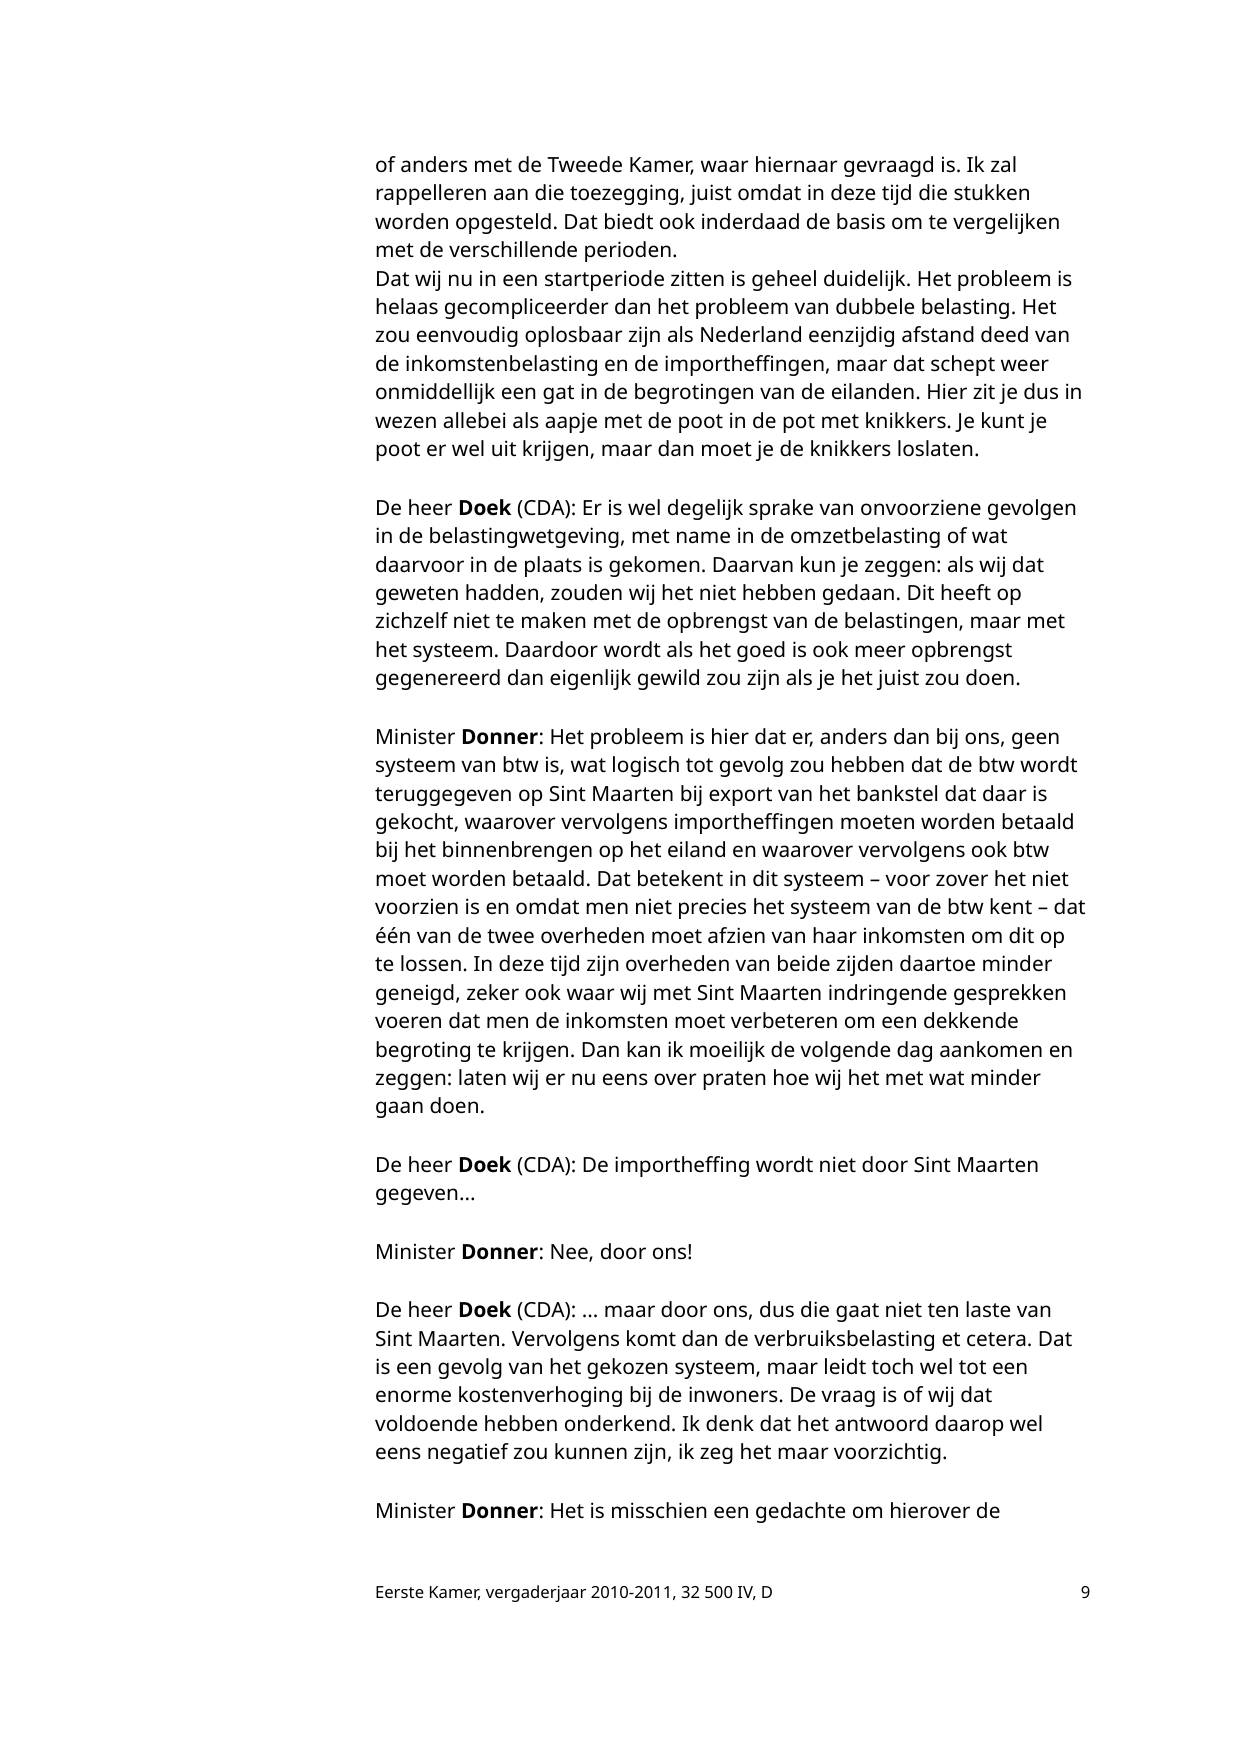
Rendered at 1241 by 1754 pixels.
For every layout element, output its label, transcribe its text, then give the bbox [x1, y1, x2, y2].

text Dat wij nu in een startperiode zitten is geheel duidelijk. Het probleem is helaas gecompliceerder dan het probleem van dubbele belasting. Het zou eenvoudig oplosbaar zijn als Nederland eenzijdig afstand deed van de inkomstenbelasting en de importheffingen, maar dat schept weer onmiddellijk een gat in de begrotingen van de eilanden. Hier zit je dus in wezen allebei als aapje met de poot in de pot met knikkers. Je kunt je poot er wel uit krijgen, maar dan moet je de knikkers loslaten. [375, 264, 1090, 463]
text Minister Donner: Nee, door ons! [375, 1237, 1090, 1265]
text Minister Donner: Het probleem is hier dat er, anders dan bij ons, geen systeem van btw is, wat logisch tot gevolg zou hebben dat de btw wordt teruggegeven op Sint Maarten bij export van het bankstel dat daar is gekocht, waarover vervolgens importheffingen moeten worden betaald bij het binnenbrengen op het eiland en waarover vervolgens ook btw moet worden betaald. Dat betekent in dit systeem – voor zover het niet voorzien is en omdat men niet precies het systeem van de btw kent – dat één van de twee overheden moet afzien van haar inkomsten om dit op te lossen. In deze tijd zijn overheden van beide zijden daartoe minder geneigd, zeker ook waar wij met Sint Maarten indringende gesprekken voeren dat men de inkomsten moet verbeteren om een dekkende begroting te krijgen. Dan kan ik moeilijk de volgende dag aankomen en zeggen: laten wij er nu eens over praten hoe wij het met wat minder gaan doen. [375, 722, 1090, 1120]
text De heer Doek (CDA): Er is wel degelijk sprake van onvoorziene gevolgen in de belastingwetgeving, met name in de omzetbelasting of wat daarvoor in de plaats is gekomen. Daarvan kun je zeggen: als wij dat geweten hadden, zouden wij het niet hebben gedaan. Dit heeft op zichzelf niet te maken met de opbrengst van de belastingen, maar met het systeem. Daardoor wordt als het goed is ook meer opbrengst gegenereerd dan eigenlijk gewild zou zijn als je het juist zou doen. [375, 493, 1090, 692]
text De heer Doek (CDA): ... maar door ons, dus die gaat niet ten laste van Sint Maarten. Vervolgens komt dan de verbruiksbelasting et cetera. Dat is een gevolg van het gekozen systeem, maar leidt toch wel tot een enorme kostenverhoging bij de inwoners. De vraag is of wij dat voldoende hebben onderkend. Ik denk dat het antwoord daarop wel eens negatief zou kunnen zijn, ik zeg het maar voorzichtig. [375, 1295, 1090, 1466]
text of anders met de Tweede Kamer, waar hiernaar gevraagd is. Ik zal rappelleren aan die toezegging, juist omdat in deze tijd die stukken worden opgesteld. Dat biedt ook inderdaad de basis om te vergelijken met de verschillende perioden. [375, 150, 1090, 264]
text De heer Doek (CDA): De importheffing wordt niet door Sint Maarten gegeven... [375, 1150, 1090, 1207]
text Minister Donner: Het is misschien een gedachte om hierover de [375, 1496, 1090, 1524]
